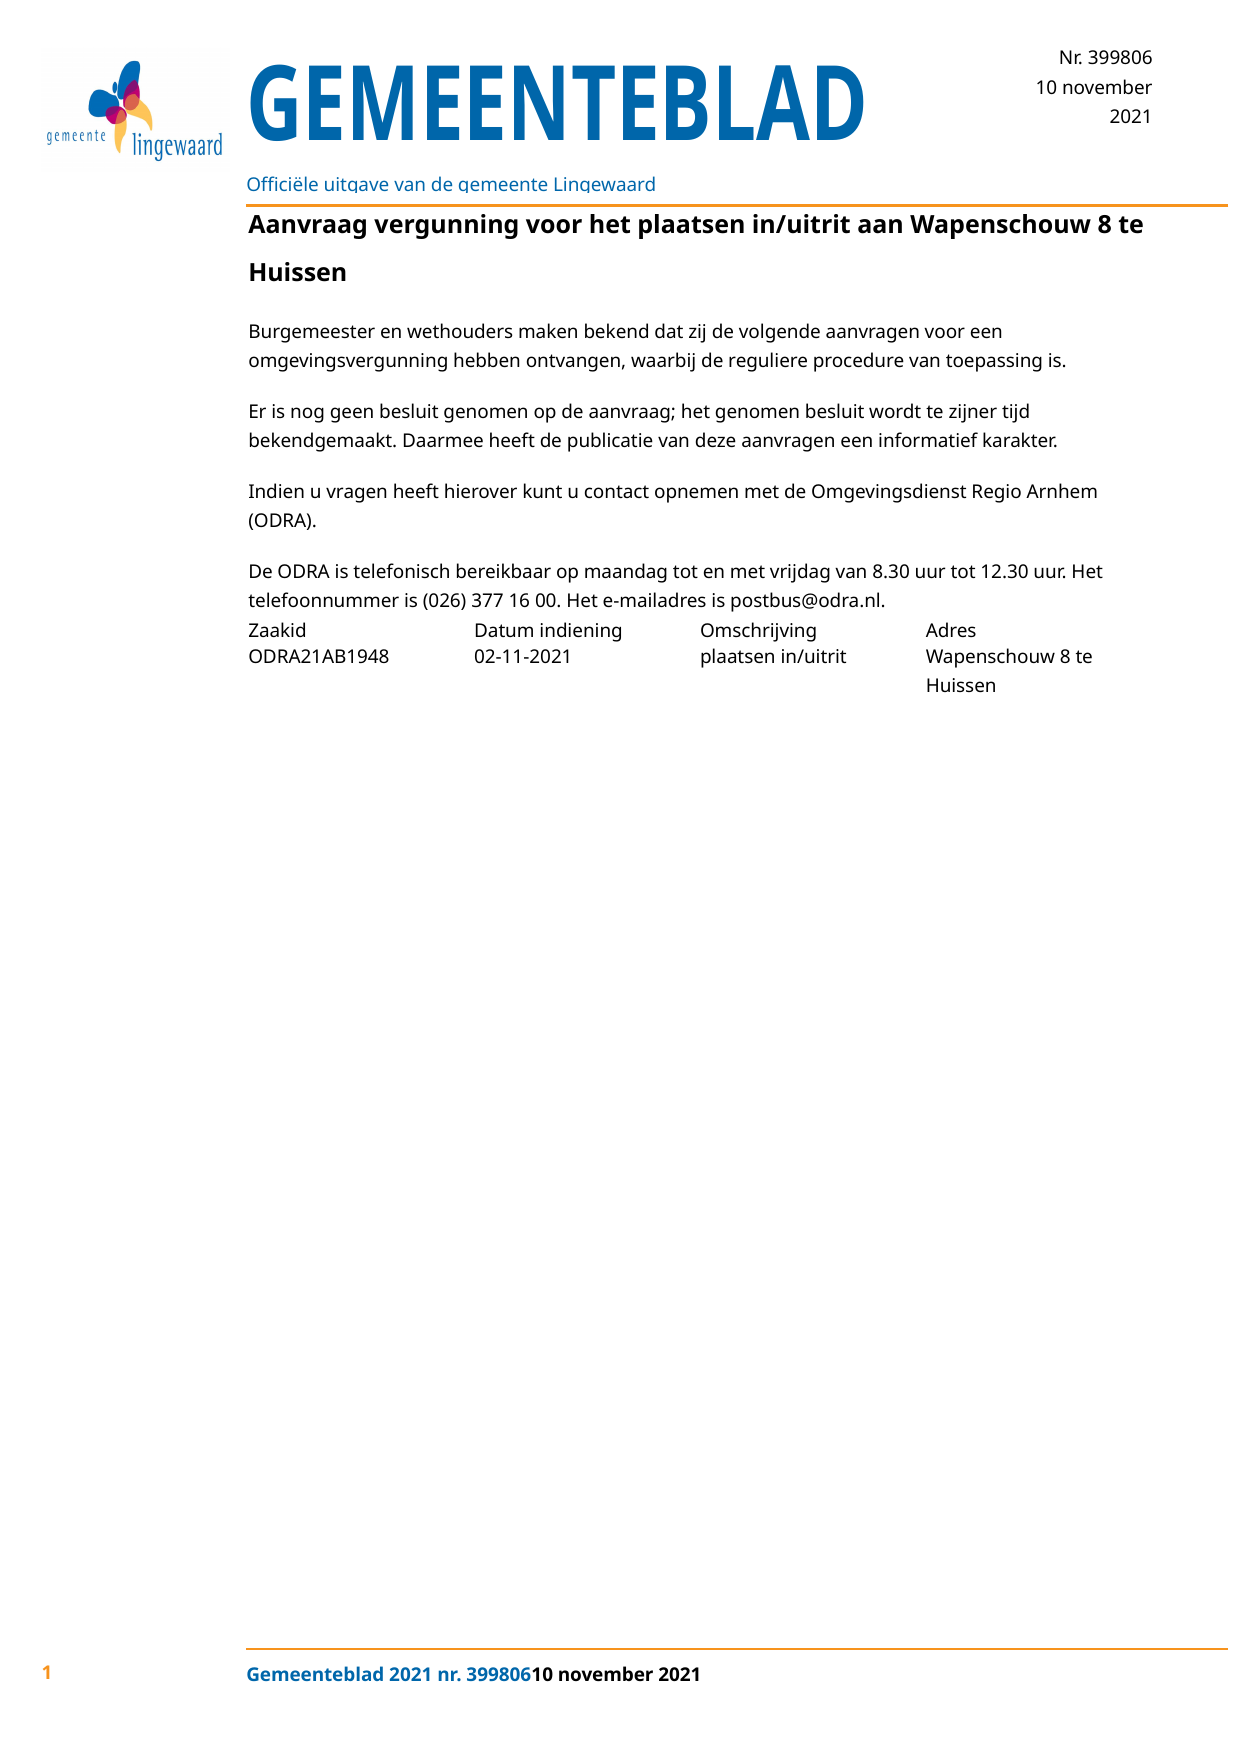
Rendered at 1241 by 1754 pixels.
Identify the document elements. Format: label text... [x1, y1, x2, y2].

table_cell ODRA21AB1948 [248, 643, 474, 698]
table_header Adres [926, 617, 1152, 643]
table_header Zaakid [248, 617, 474, 643]
picture [41, 47, 231, 172]
text Burgemeester en wethouders maken bekend dat zij de volgende aanvragen voor een omgevingsvergunning hebben ontvangen, waarbij de reguliere procedure van toepassing is. [248, 318, 1152, 373]
text Aanvraag vergunning voor het plaatsen in/uitrit aan Wapenschouw 8 te Huissen [248, 207, 1152, 288]
table_cell plaatsen in/uitrit [700, 643, 926, 698]
table_header Datum indiening [474, 617, 700, 643]
text Indien u vragen heeft hierover kunt u contact opnemen met de Omgevingsdienst Regio Arnhem (ODRA). [248, 478, 1152, 533]
text Er is nog geen besluit genomen op de aanvraag; het genomen besluit wordt te zijner tijd bekendgemaakt. Daarmee heeft de publicatie van deze aanvragen een informatief karakter. [248, 398, 1152, 453]
table_header Omschrijving [700, 617, 926, 643]
table_cell 02-11-2021 [474, 643, 700, 698]
table_cell Wapenschouw 8 te Huissen [926, 643, 1152, 698]
text De ODRA is telefonisch bereikbaar op maandag tot en met vrijdag van 8.30 uur tot 12.30 uur. Het telefoonnummer is (026) 377 16 00. Het e-mailadres is postbus@odra.nl. [248, 558, 1152, 613]
